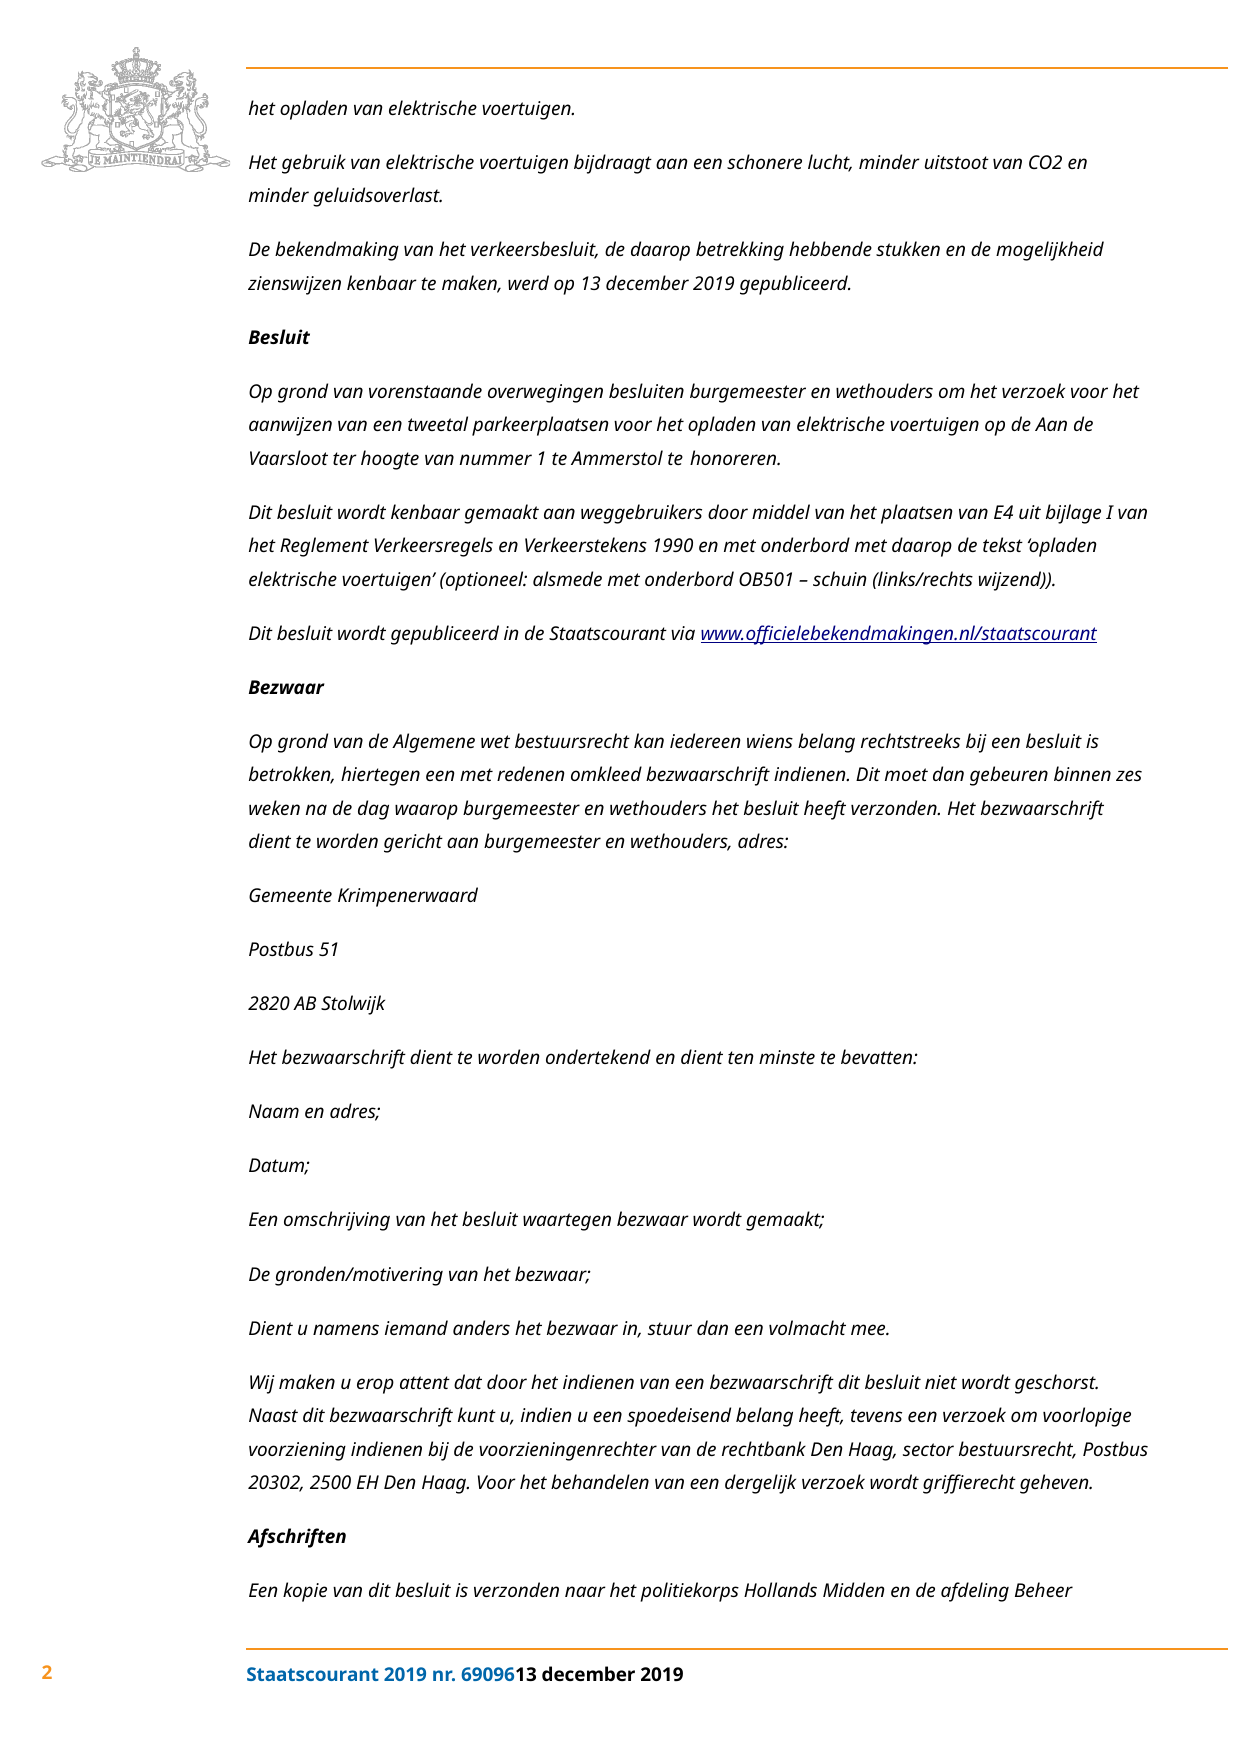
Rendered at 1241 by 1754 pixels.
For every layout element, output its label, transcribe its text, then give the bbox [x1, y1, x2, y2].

text Postbus 51 [248, 936, 1152, 962]
text Op grond van de Algemene wet bestuursrecht kan iedereen wiens belang rechtstreeks bij een besluit is betrokken, hiertegen een met redenen omkleed bezwaarschrift indienen. Dit moet dan gebeuren binnen zes weken na de dag waarop burgemeester en wethouders het besluit heeft verzonden. Het bezwaarschrift dient te worden gericht aan burgemeester en wethouders, adres: [248, 728, 1152, 854]
text het opladen van elektrische voertuigen. [248, 95, 1152, 121]
text Datum; [248, 1153, 1152, 1178]
text Dit besluit wordt kenbaar gemaakt aan weggebruikers door middel van het plaatsen van E4 uit bijlage I van het Reglement Verkeersregels en Verkeerstekens 1990 en met onderbord met daarop de tekst ‘opladen elektrische voertuigen’ (optioneel: alsmede met onderbord OB501 – schuin (links/rechts wijzend)). [248, 499, 1152, 591]
text Een kopie van dit besluit is verzonden naar het politiekorps Hollands Midden en de afdeling Beheer [248, 1577, 1152, 1603]
text Besluit [248, 324, 1152, 349]
text Gemeente Krimpenerwaard [248, 882, 1152, 908]
text Het gebruik van elektrische voertuigen bijdraagt aan een schonere lucht, minder uitstoot van CO2 en minder geluidsoverlast. [248, 149, 1152, 208]
text Het bezwaarschrift dient te worden ondertekend en dient ten minste te bevatten: [248, 1044, 1152, 1070]
text Naam en adres; [248, 1098, 1152, 1124]
text Een omschrijving van het besluit waartegen bezwaar wordt gemaakt; [248, 1207, 1152, 1232]
text Op grond van vorenstaande overwegingen besluiten burgemeester en wethouders om het verzoek voor het aanwijzen van een tweetal parkeerplaatsen voor het opladen van elektrische voertuigen op de Aan de Vaarsloot ter hoogte van nummer 1 te Ammerstol te honoreren. [248, 378, 1152, 471]
text De bekendmaking van het verkeersbesluit, de daarop betrekking hebbende stukken en de mogelijkheid zienswijzen kenbaar te maken, werd op 13 december 2019 gepubliceerd. [248, 236, 1152, 296]
text De gronden/motivering van het bezwaar; [248, 1261, 1152, 1286]
text Wij maken u erop attent dat door het indienen van een bezwaarschrift dit besluit niet wordt geschorst. Naast dit bezwaarschrift kunt u, indien u een spoedeisend belang heeft, tevens een verzoek om voorlopige voorziening indienen bij de voorzieningenrechter van de rechtbank Den Haag, sector bestuursrecht, Postbus 20302, 2500 EH Den Haag. Voor het behandelen van een dergelijk verzoek wordt griffierecht geheven. [248, 1369, 1152, 1495]
picture [41, 47, 231, 172]
text Dit besluit wordt gepubliceerd in de Staatscourant via www.officielebekendmakingen.nl/staatscourant [248, 620, 1152, 646]
text Bezwaar [248, 674, 1152, 699]
text Dient u namens iemand anders het bezwaar in, stuur dan een volmacht mee. [248, 1315, 1152, 1341]
text 2820 AB Stolwijk [248, 990, 1152, 1016]
text Afschriften [248, 1523, 1152, 1549]
